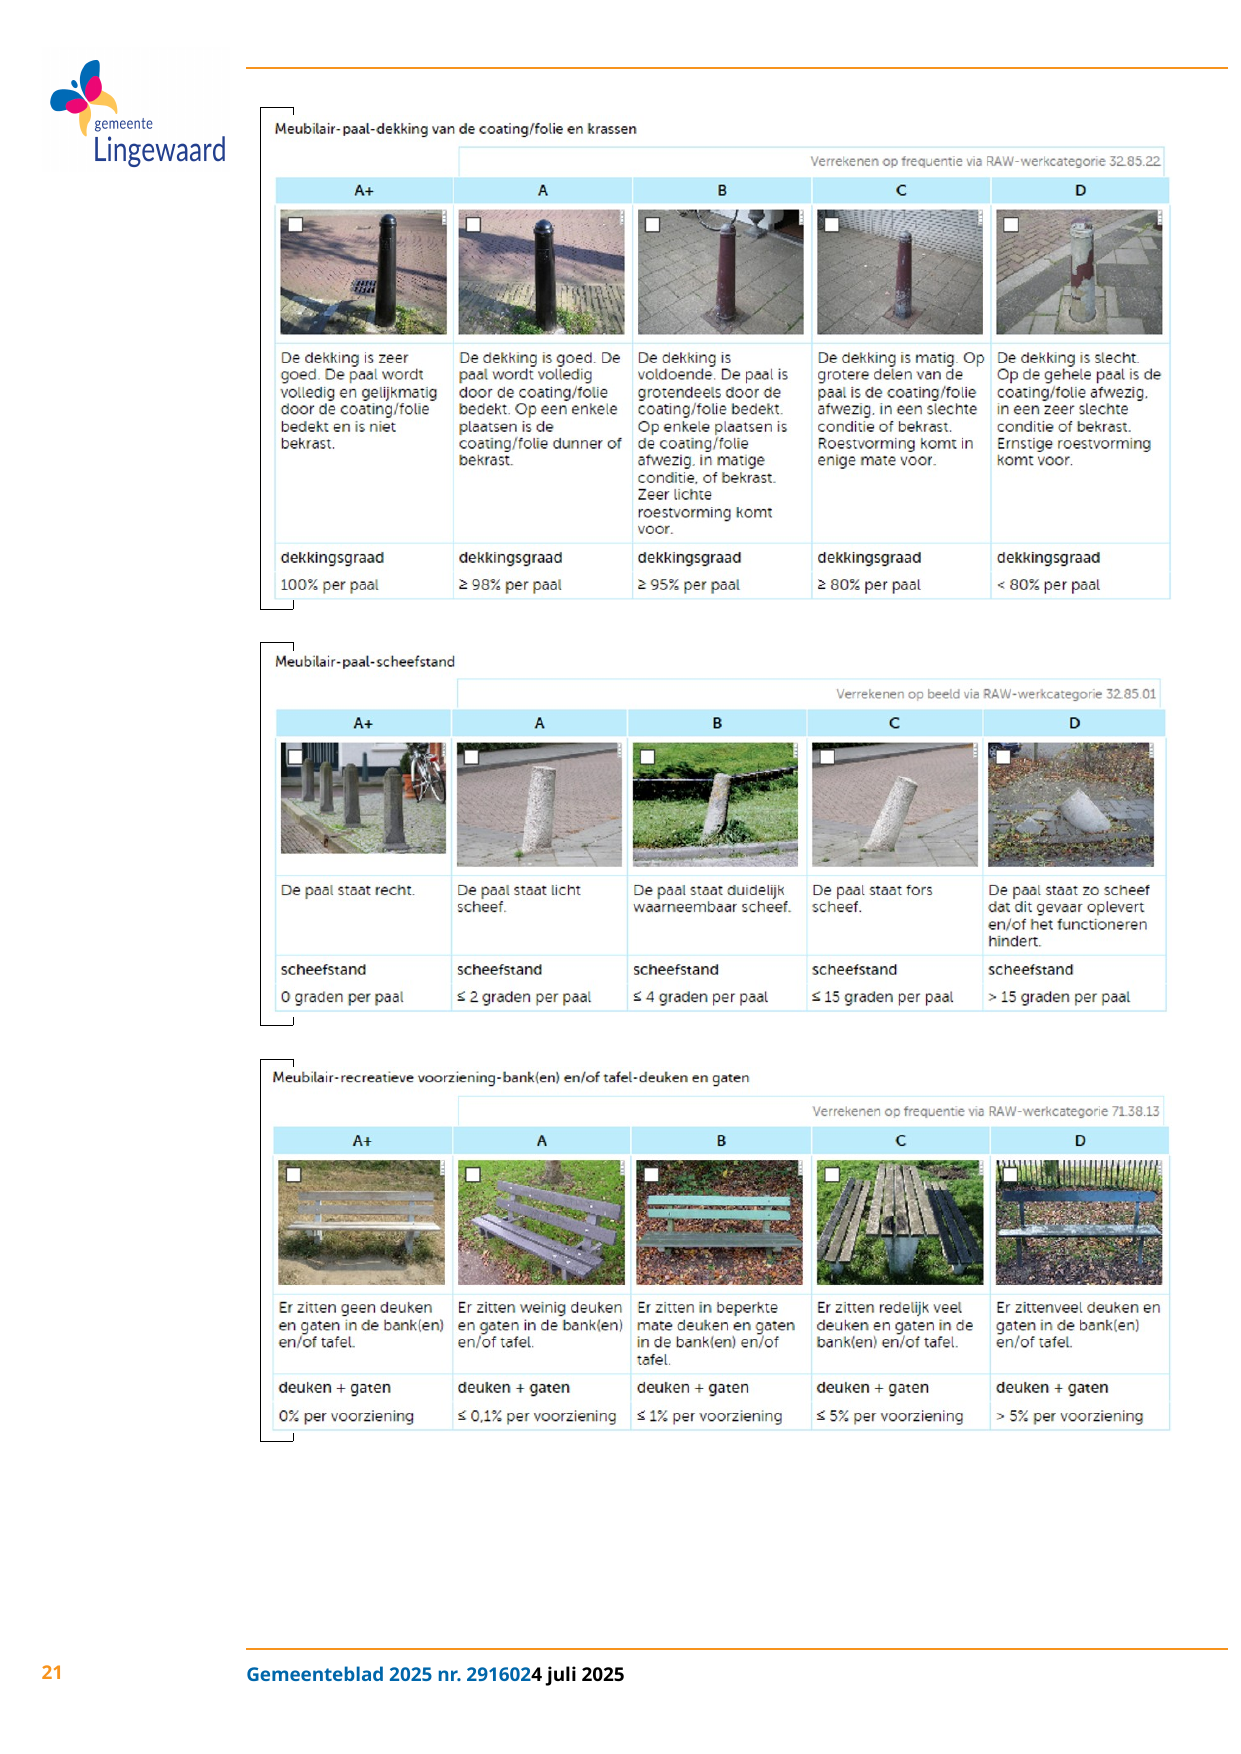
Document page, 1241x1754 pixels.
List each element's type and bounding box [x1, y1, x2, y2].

picture [268, 115, 1173, 600]
picture [41, 47, 231, 172]
picture [268, 651, 1173, 1017]
picture [268, 1067, 1173, 1433]
